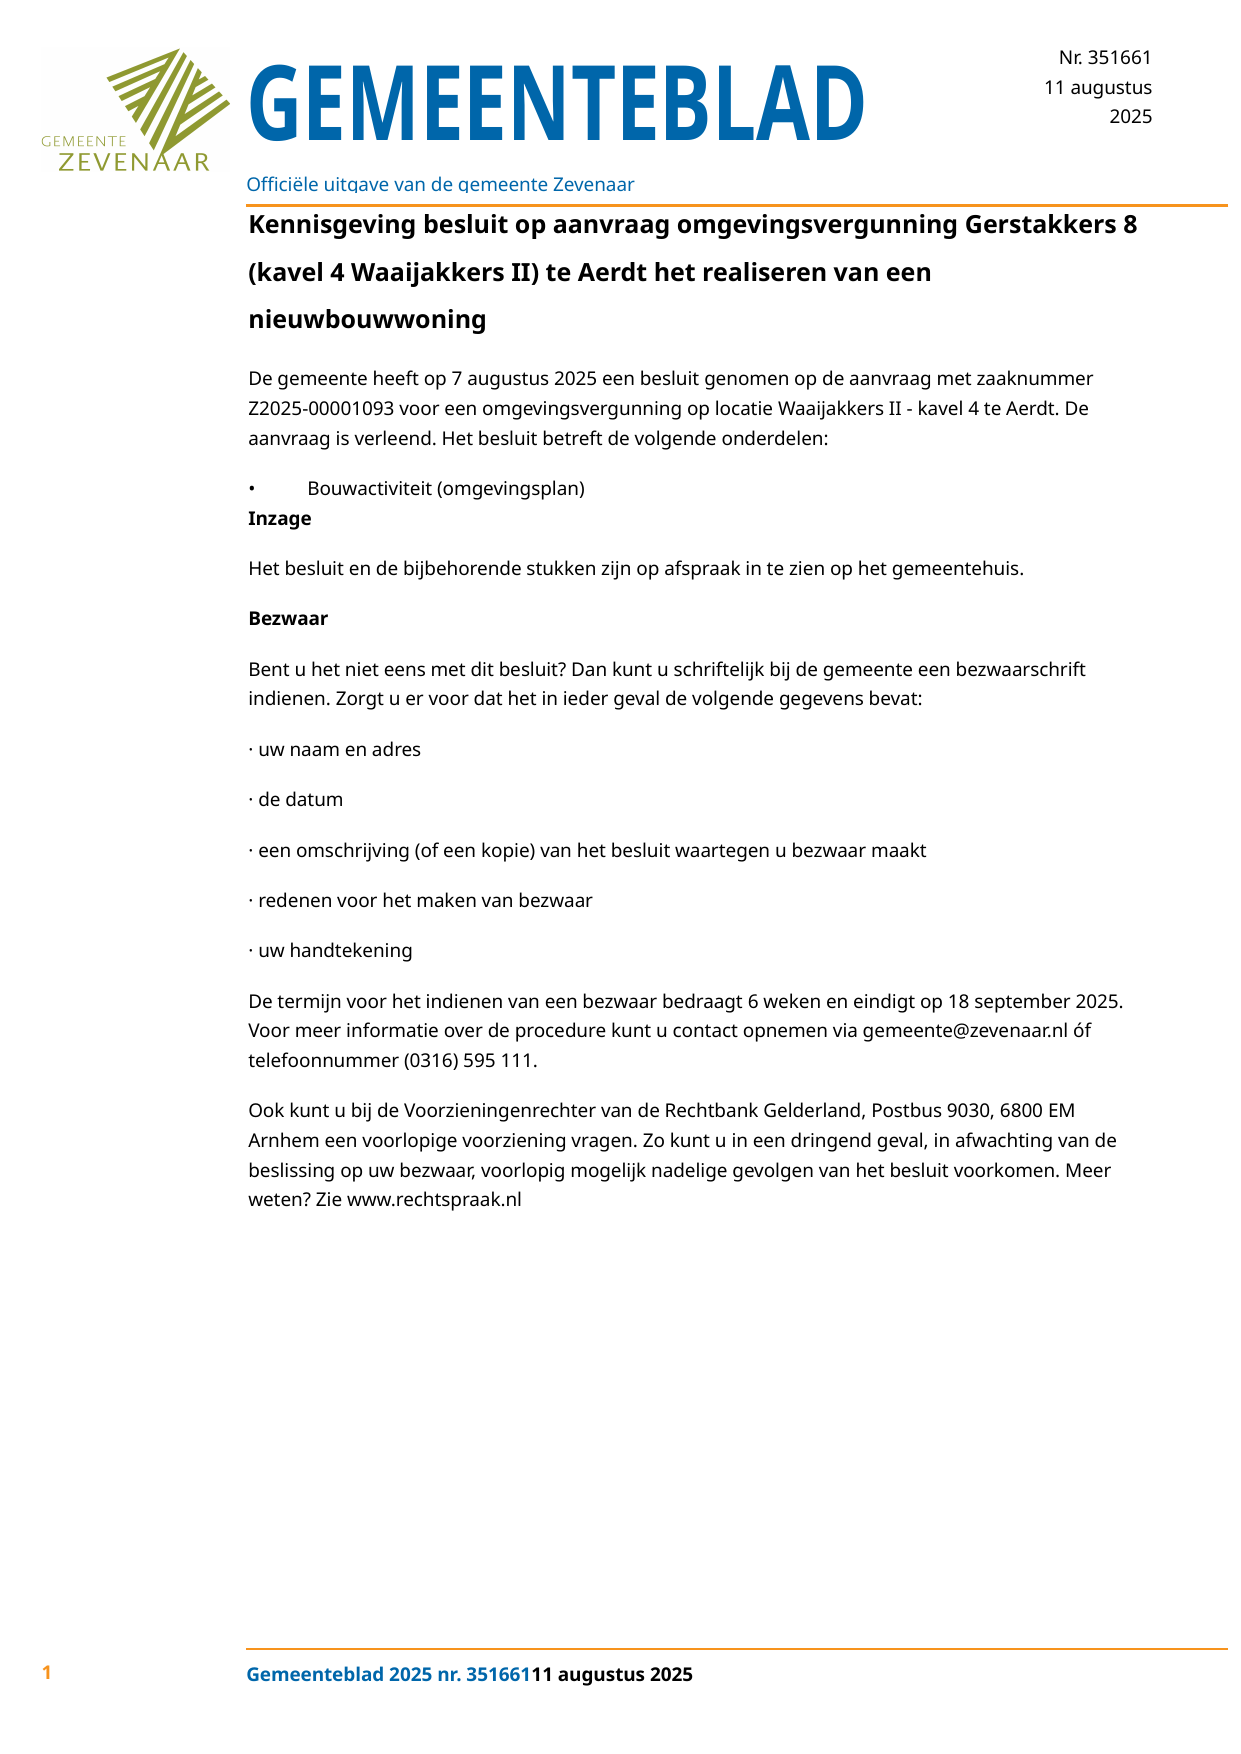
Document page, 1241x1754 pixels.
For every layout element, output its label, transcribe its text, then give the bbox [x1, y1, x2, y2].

text · uw naam en adres [248, 736, 1152, 762]
list Bouwactiviteit (omgevingsplan) [248, 475, 1152, 501]
text · redenen voor het maken van bezwaar [248, 887, 1152, 913]
text · de datum [248, 786, 1152, 812]
text Ook kunt u bij de Voorzieningenrechter van de Rechtbank Gelderland, Postbus 9030, 6800 EM Arnhem een voorlopige voorziening vragen. Zo kunt u in een dringend geval, in afwachting van de beslissing op uw bezwaar, voorlopig mogelijk nadelige gevolgen van het besluit voorkomen. Meer weten? Zie www.rechtspraak.nl [248, 1098, 1152, 1212]
text · uw handtekening [248, 938, 1152, 963]
text · een omschrijving (of een kopie) van het besluit waartegen u bezwaar maakt [248, 837, 1152, 862]
text Bezwaar [248, 606, 1152, 631]
picture [41, 47, 231, 172]
text Het besluit en de bijbehorende stukken zijn op afspraak in te zien op het gemeentehuis. [248, 555, 1152, 581]
text De gemeente heeft op 7 augustus 2025 een besluit genomen op de aanvraag met zaaknummer Z2025-00001093 voor een omgevingsvergunning op locatie Waaijakkers II - kavel 4 te Aerdt. De aanvraag is verleend. Het besluit betreft de volgende onderdelen: [248, 366, 1152, 450]
text Bent u het niet eens met dit besluit? Dan kunt u schriftelijk bij de gemeente een bezwaarschrift indienen. Zorgt u er voor dat het in ieder geval de volgende gegevens bevat: [248, 656, 1152, 711]
text Inzage [248, 505, 1152, 530]
text De termijn voor het indienen van een bezwaar bedraagt 6 weken en eindigt op 18 september 2025. Voor meer informatie over de procedure kunt u contact opnemen via gemeente@zevenaar.nl óf telefoonnummer (0316) 595 111. [248, 988, 1152, 1073]
text Kennisgeving besluit op aanvraag omgevingsvergunning Gerstakkers 8 (kavel 4 Waaijakkers II) te Aerdt het realiseren van een nieuwbouwwoning [248, 207, 1152, 336]
